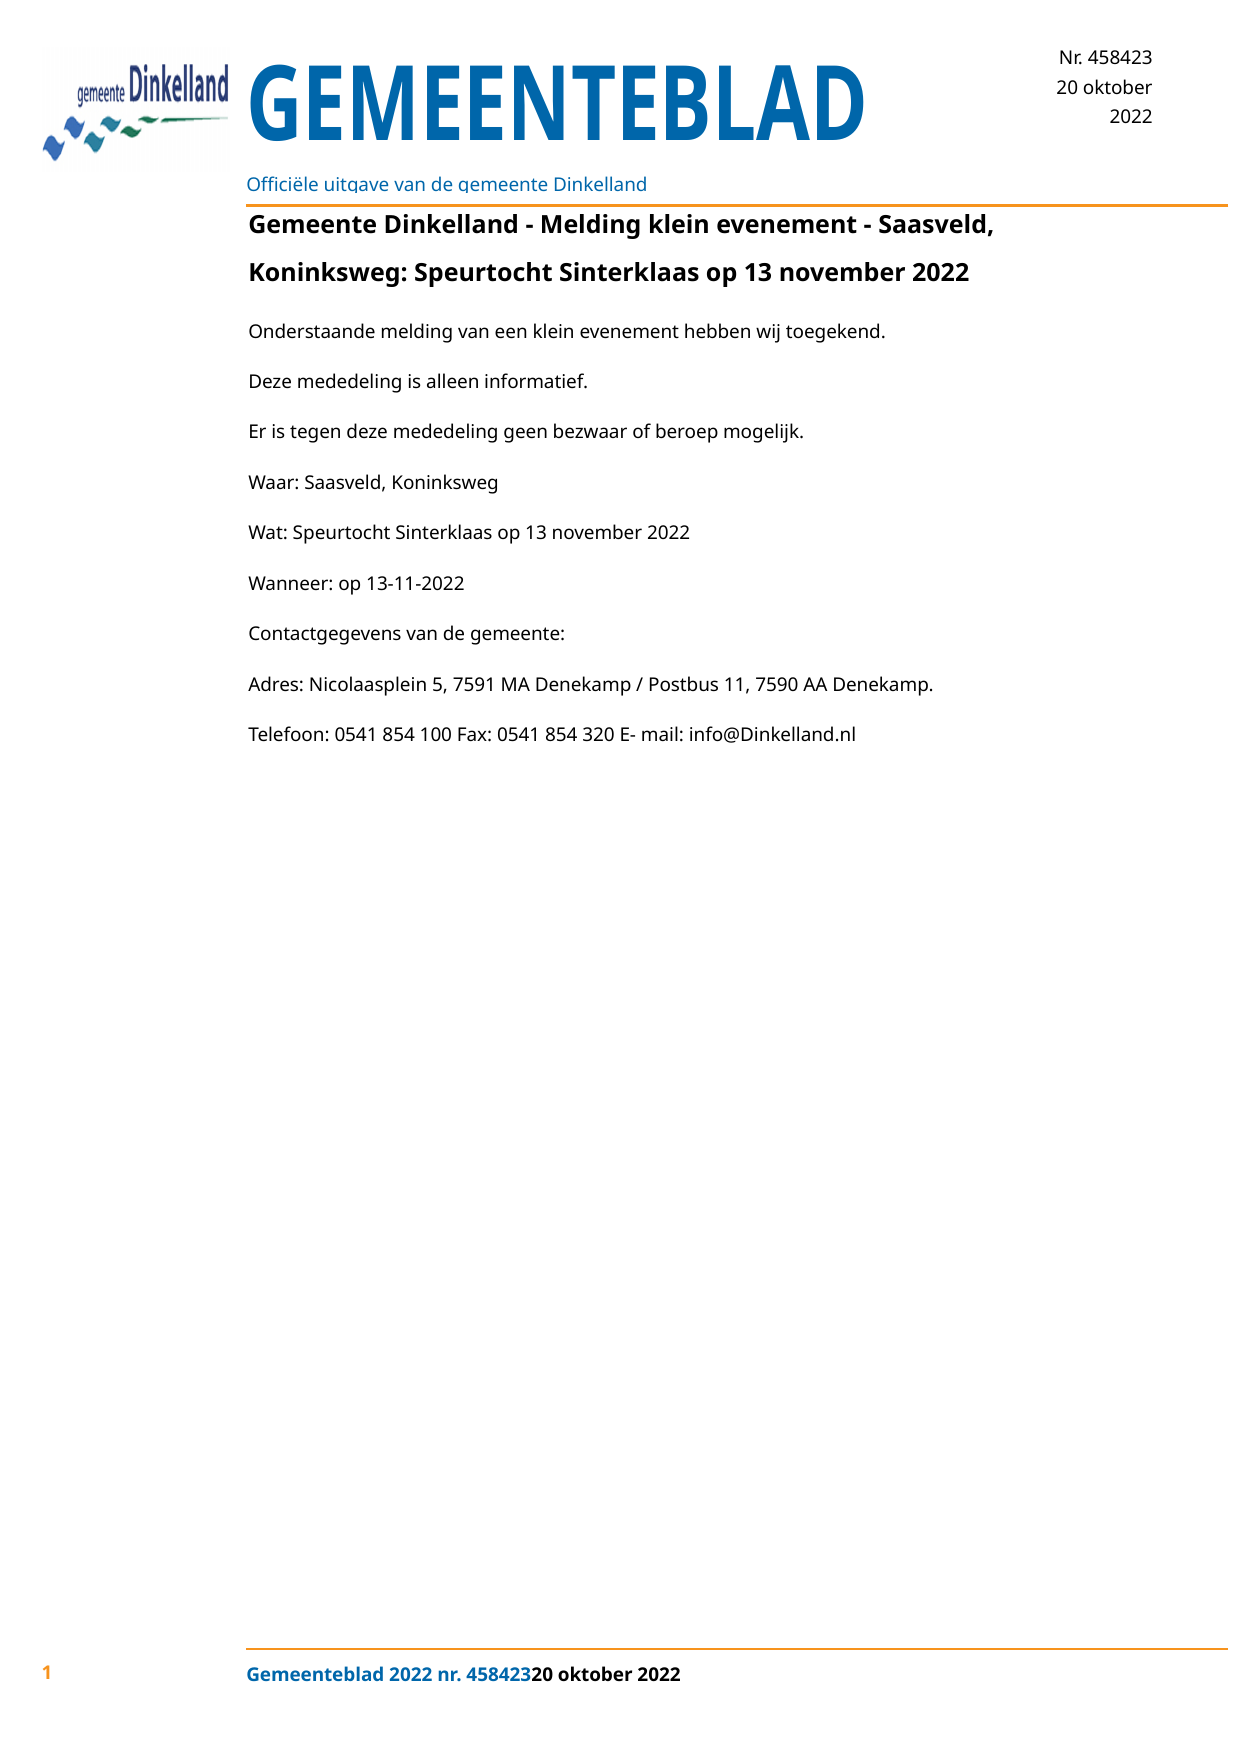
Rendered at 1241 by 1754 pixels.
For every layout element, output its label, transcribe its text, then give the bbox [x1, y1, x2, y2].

text Telefoon: 0541 854 100 Fax: 0541 854 320 E- mail: info@Dinkelland.nl [248, 721, 1152, 747]
text Wanneer: op 13-11-2022 [248, 570, 1152, 596]
text Waar: Saasveld, Koninksweg [248, 469, 1152, 495]
picture [41, 47, 231, 172]
text Wat: Speurtocht Sinterklaas op 13 november 2022 [248, 519, 1152, 545]
text Onderstaande melding van een klein evenement hebben wij toegekend. [248, 318, 1152, 344]
text Contactgegevens van de gemeente: [248, 620, 1152, 646]
text Deze mededeling is alleen informatief. [248, 368, 1152, 394]
text Gemeente Dinkelland - Melding klein evenement - Saasveld, Koninksweg: Speurtocht Sinterklaas op 13 november 2022 [248, 207, 1152, 288]
text Er is tegen deze mededeling geen bezwaar of beroep mogelijk. [248, 419, 1152, 444]
text Adres: Nicolaasplein 5, 7591 MA Denekamp / Postbus 11, 7590 AA Denekamp. [248, 671, 1152, 697]
